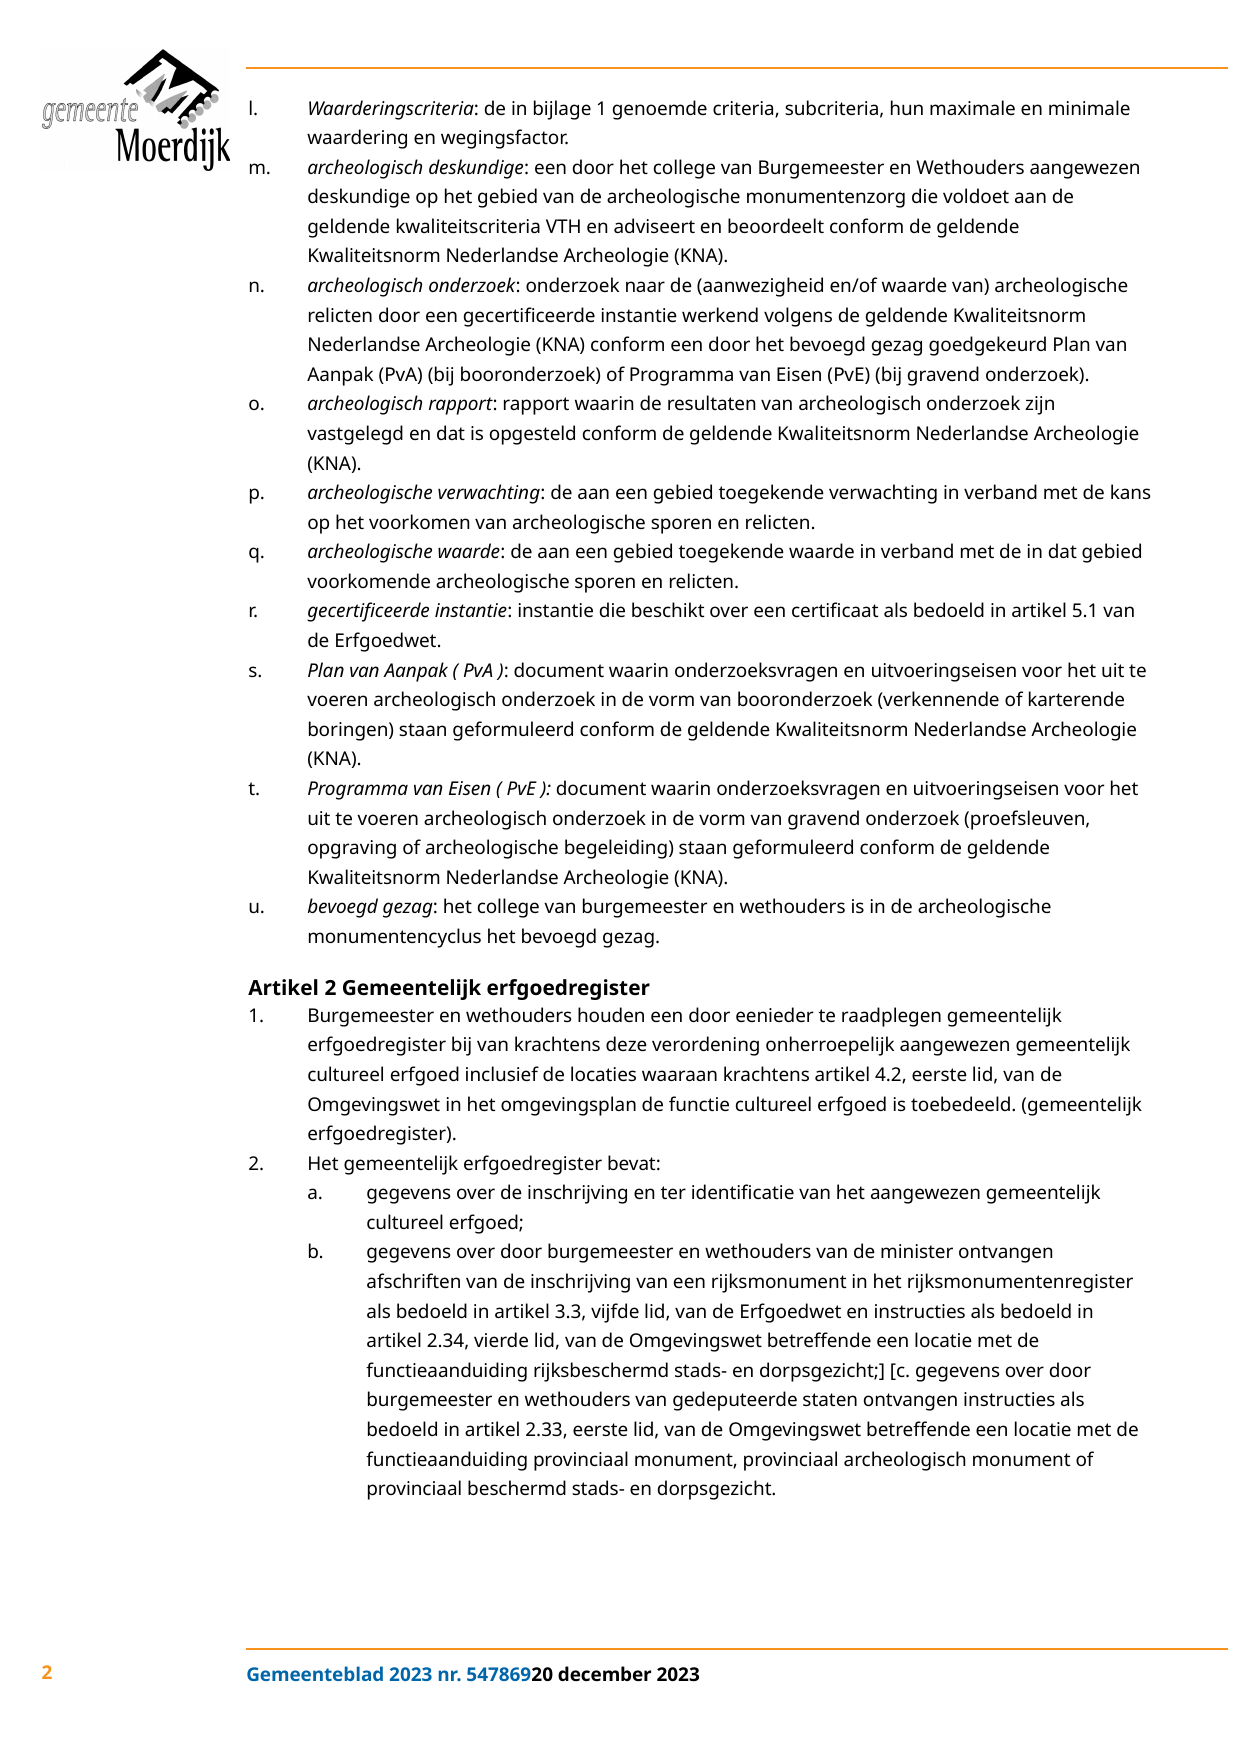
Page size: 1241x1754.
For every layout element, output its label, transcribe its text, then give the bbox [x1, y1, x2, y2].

list Waarderingscriteria: de in bijlage 1 genoemde criteria, subcriteria, hun maximale en minimale waardering en wegingsfactor. [248, 95, 1152, 150]
list archeologische verwachting: de aan een gebied toegekende verwachting in verband met de kans op het voorkomen van archeologische sporen en relicten. [248, 479, 1152, 535]
list gegevens over de inschrijving en ter identificatie van het aangewezen gemeentelijk cultureel erfgoed; [307, 1179, 1152, 1235]
list bevoegd gezag: het college van burgemeester en wethouders is in de archeologische monumentencyclus het bevoegd gezag. [248, 893, 1152, 949]
list gecertificeerde instantie: instantie die beschikt over een certificaat als bedoeld in artikel 5.1 van de Erfgoedwet. [248, 598, 1152, 653]
picture [41, 47, 231, 172]
list archeologisch deskundige: een door het college van Burgemeester en Wethouders aangewezen deskundige op het gebied van de archeologische monumentenzorg die voldoet aan de geldende kwaliteitscriteria VTH en adviseert en beoordeelt conform de geldende Kwaliteitsnorm Nederlandse Archeologie (KNA). [248, 154, 1152, 268]
list Burgemeester en wethouders houden een door eenieder te raadplegen gemeentelijk erfgoedregister bij van krachtens deze verordening onherroepelijk aangewezen gemeentelijk cultureel erfgoed inclusief de locaties waaraan krachtens artikel 4.2, eerste lid, van de Omgevingswet in het omgevingsplan de functie cultureel erfgoed is toebedeeld. (gemeentelijk erfgoedregister). [248, 1002, 1152, 1146]
list archeologisch rapport: rapport waarin de resultaten van archeologisch onderzoek zijn vastgelegd en dat is opgesteld conform de geldende Kwaliteitsnorm Nederlandse Archeologie (KNA). [248, 391, 1152, 476]
list Het gemeentelijk erfgoedregister bevat: [248, 1150, 1152, 1176]
list archeologisch onderzoek: onderzoek naar de (aanwezigheid en/of waarde van) archeologische relicten door een gecertificeerde instantie werkend volgens de geldende Kwaliteitsnorm Nederlandse Archeologie (KNA) conform een door het bevoegd gezag goedgekeurd Plan van Aanpak (PvA) (bij booronderzoek) of Programma van Eisen (PvE) (bij gravend onderzoek). [248, 272, 1152, 387]
list Plan van Aanpak ( PvA ): document waarin onderzoeksvragen en uitvoeringseisen voor het uit te voeren archeologisch onderzoek in de vorm van booronderzoek (verkennende of karterende boringen) staan geformuleerd conform de geldende Kwaliteitsnorm Nederlandse Archeologie (KNA). [248, 657, 1152, 771]
text Artikel 2 Gemeentelijk erfgoedregister [248, 973, 1152, 1002]
list archeologische waarde: de aan een gebied toegekende waarde in verband met de in dat gebied voorkomende archeologische sporen en relicten. [248, 538, 1152, 594]
list Programma van Eisen ( PvE ): document waarin onderzoeksvragen en uitvoeringseisen voor het uit te voeren archeologisch onderzoek in de vorm van gravend onderzoek (proefsleuven, opgraving of archeologische begeleiding) staan geformuleerd conform de geldende Kwaliteitsnorm Nederlandse Archeologie (KNA). [248, 775, 1152, 890]
list gegevens over door burgemeester en wethouders van de minister ontvangen afschriften van de inschrijving van een rijksmonument in het rijksmonumentenregister als bedoeld in artikel 3.3, vijfde lid, van de Erfgoedwet en instructies als bedoeld in artikel 2.34, vierde lid, van de Omgevingswet betreffende een locatie met de functieaanduiding rijksbeschermd stads- en dorpsgezicht;] [c. gegevens over door burgemeester en wethouders van gedeputeerde staten ontvangen instructies als bedoeld in artikel 2.33, eerste lid, van de Omgevingswet betreffende een locatie met de functieaanduiding provinciaal monument, provinciaal archeologisch monument of provinciaal beschermd stads- en dorpsgezicht. [307, 1239, 1152, 1501]
